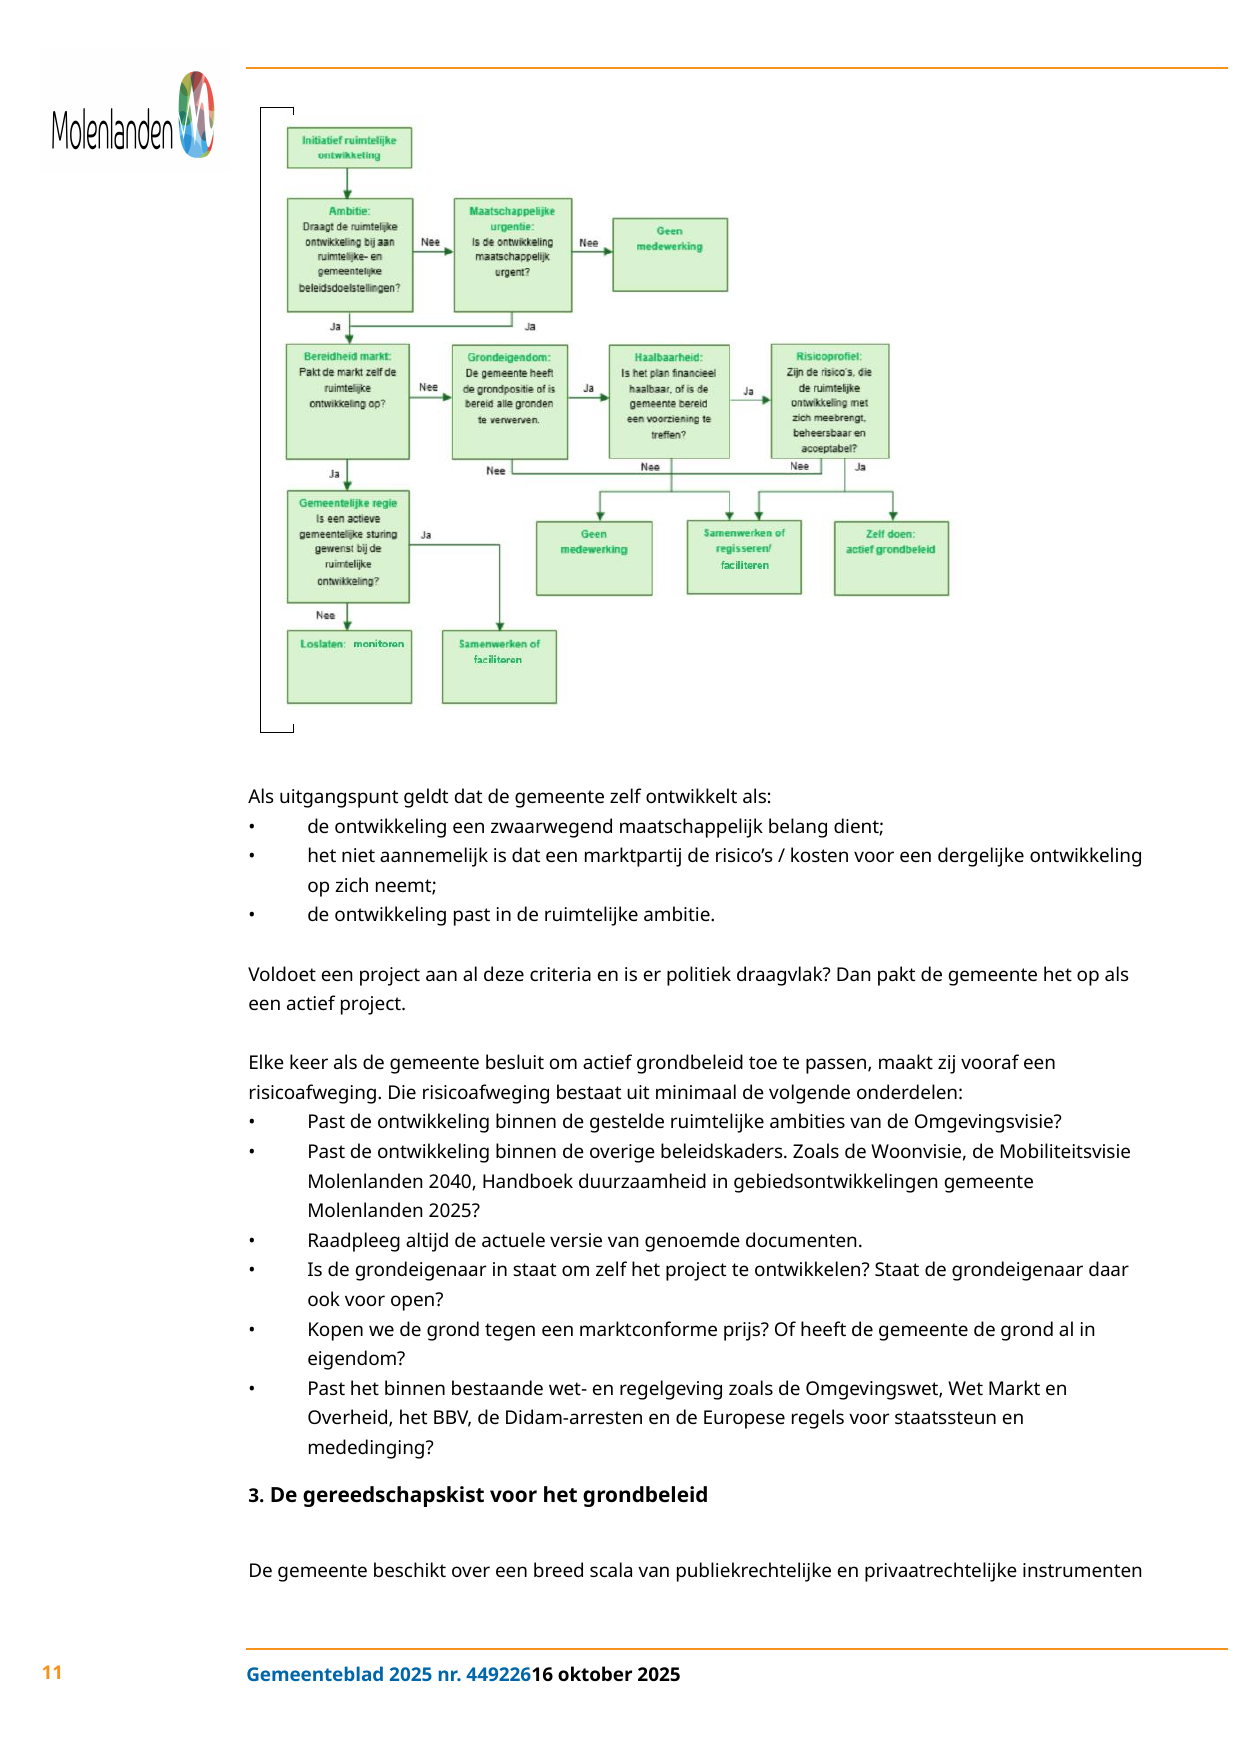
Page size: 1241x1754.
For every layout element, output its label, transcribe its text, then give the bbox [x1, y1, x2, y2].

list Past de ontwikkeling binnen de overige beleidskaders. Zoals de Woonvisie, de Mobiliteitsvisie Molenlanden 2040, Handboek duurzaamheid in gebiedsontwikkelingen gemeente Molenlanden 2025? [248, 1138, 1152, 1223]
text De gemeente beschikt over een breed scala van publiekrechtelijke en privaatrechtelijke instrumenten [248, 1557, 1152, 1583]
picture [268, 115, 975, 724]
text Elke keer als de gemeente besluit om actief grondbeleid toe te passen, maakt zij vooraf een risicoafweging. Die risicoafweging bestaat uit minimaal de volgende onderdelen: [248, 1049, 1152, 1105]
list Past het binnen bestaande wet- en regelgeving zoals de Omgevingswet, Wet Markt en Overheid, het BBV, de Didam-arresten en de Europese regels voor staatssteun en mededinging? [248, 1375, 1152, 1460]
list Is de grondeigenaar in staat om zelf het project te ontwikkelen? Staat de grondeigenaar daar ook voor open? [248, 1257, 1152, 1312]
list het niet aannemelijk is dat een marktpartij de risico’s / kosten voor een dergelijke ontwikkeling op zich neemt; [248, 842, 1152, 898]
text Als uitgangspunt geldt dat de gemeente zelf ontwikkelt als: [248, 783, 1152, 809]
list Raadpleeg altijd de actuele versie van genoemde documenten. [248, 1227, 1152, 1253]
text 3. De gereedschapskist voor het grondbeleid [248, 1480, 1152, 1508]
text Voldoet een project aan al deze criteria en is er politiek draagvlak? Dan pakt de gemeente het op als een actief project. [248, 961, 1152, 1016]
list de ontwikkeling past in de ruimtelijke ambitie. [248, 902, 1152, 927]
list Past de ontwikkeling binnen de gestelde ruimtelijke ambities van de Omgevingsvisie? [248, 1109, 1152, 1134]
list de ontwikkeling een zwaarwegend maatschappelijk belang dient; [248, 813, 1152, 838]
list Kopen we de grond tegen een marktconforme prijs? Of heeft de gemeente de grond al in eigendom? [248, 1316, 1152, 1371]
picture [41, 47, 231, 172]
